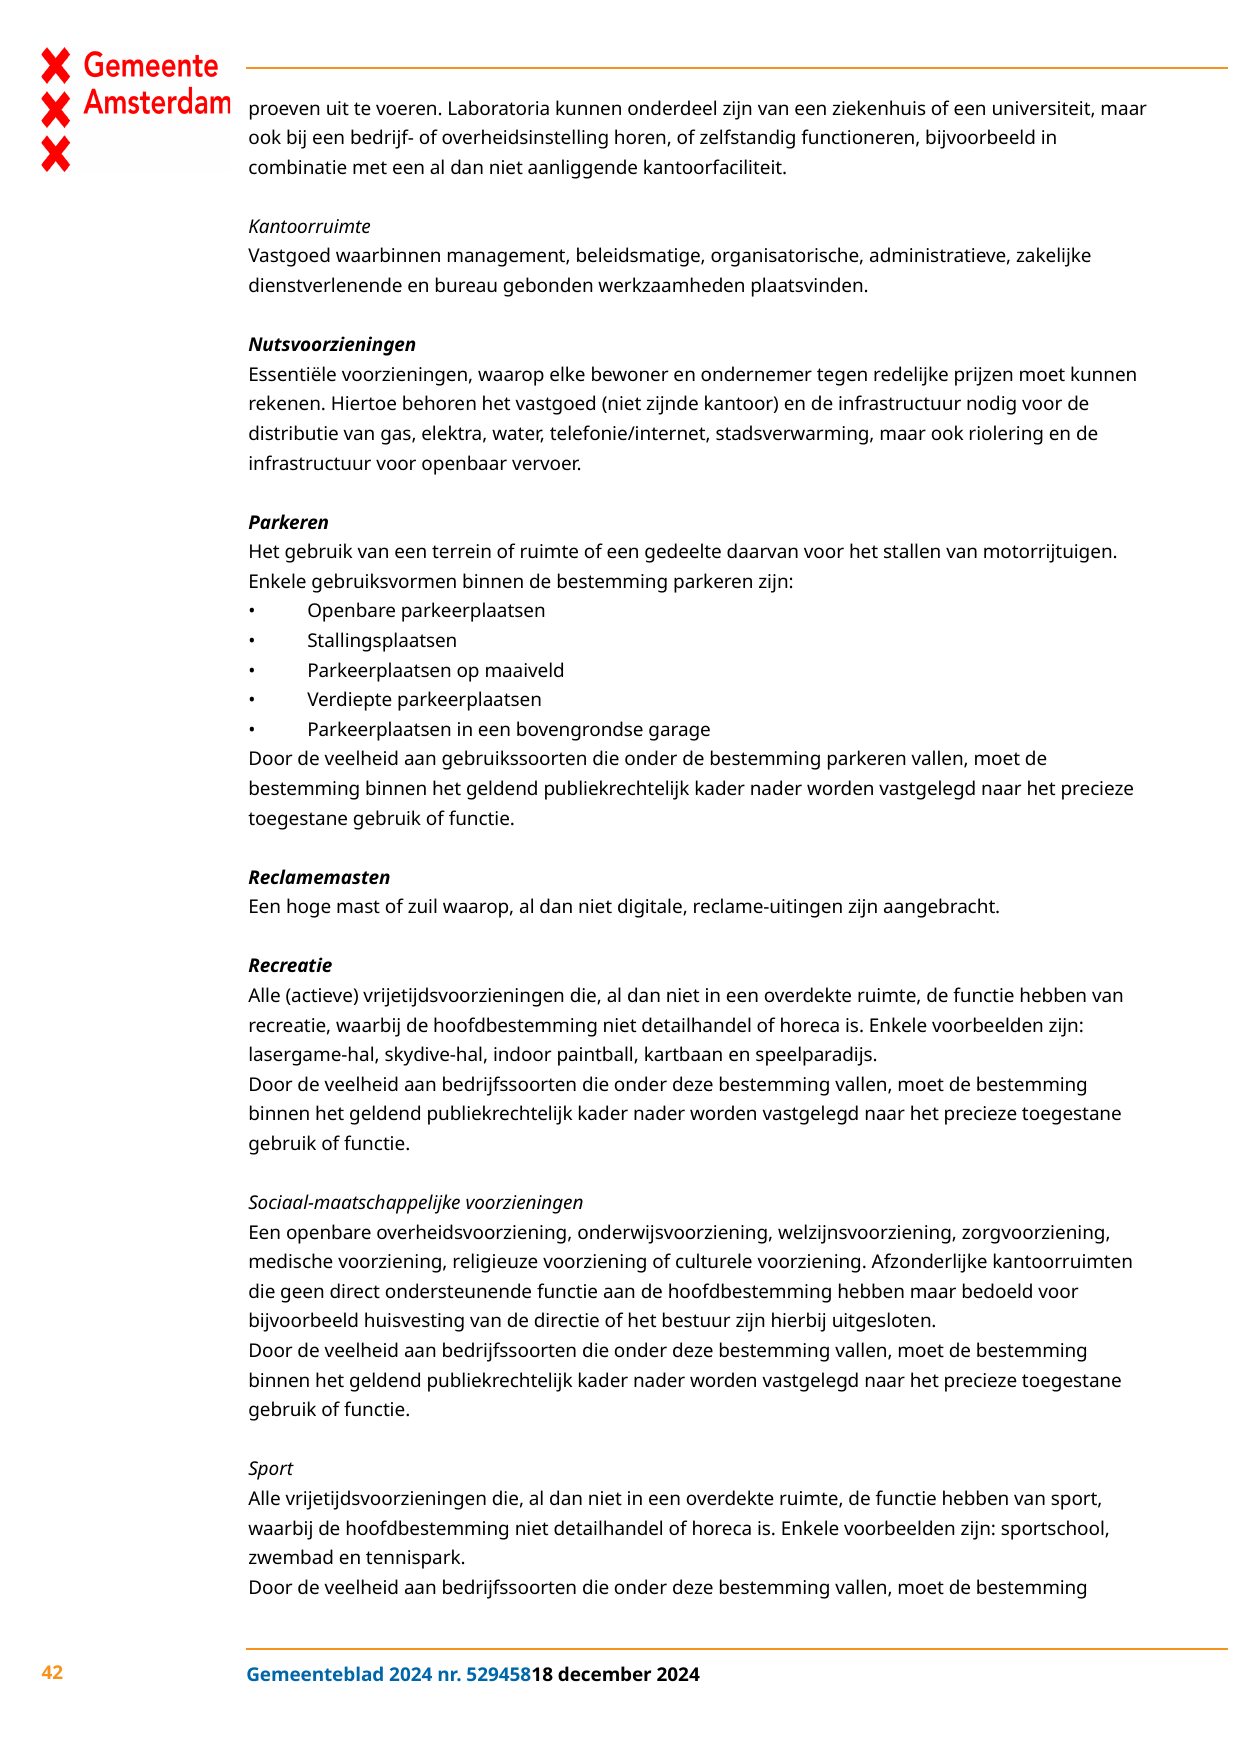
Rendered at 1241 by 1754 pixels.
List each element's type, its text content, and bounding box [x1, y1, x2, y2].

text Nutsvoorzieningen [248, 331, 1152, 357]
text Een hoge mast of zuil waarop, al dan niet digitale, reclame-uitingen zijn aangebracht. [248, 893, 1152, 919]
list Verdiepte parkeerplaatsen [248, 686, 1152, 712]
text Parkeren [248, 509, 1152, 535]
list Parkeerplaatsen op maaiveld [248, 657, 1152, 683]
text Sociaal-maatschappelijke voorzieningen [248, 1189, 1152, 1215]
text Door de veelheid aan bedrijfssoorten die onder deze bestemming vallen, moet de bestemming binnen het geldend publiekrechtelijk kader nader worden vastgelegd naar het precieze toegestane gebruik of functie. [248, 1071, 1152, 1156]
picture [41, 47, 231, 172]
text Door de veelheid aan gebruikssoorten die onder de bestemming parkeren vallen, moet de bestemming binnen het geldend publiekrechtelijk kader nader worden vastgelegd naar het precieze toegestane gebruik of functie. [248, 746, 1152, 831]
text Sport [248, 1456, 1152, 1481]
text Alle (actieve) vrijetijdsvoorzieningen die, al dan niet in een overdekte ruimte, de functie hebben van recreatie, waarbij de hoofdbestemming niet detailhandel of horeca is. Enkele voorbeelden zijn: lasergame-hal, skydive-hal, indoor paintball, kartbaan en speelparadijs. [248, 982, 1152, 1067]
text Essentiële voorzieningen, waarop elke bewoner en ondernemer tegen redelijke prijzen moet kunnen rekenen. Hiertoe behoren het vastgoed (niet zijnde kantoor) en de infrastructuur nodig voor de distributie van gas, elektra, water, telefonie/internet, stadsverwarming, maar ook riolering en de infrastructuur voor openbaar vervoer. [248, 361, 1152, 476]
text Het gebruik van een terrein of ruimte of een gedeelte daarvan voor het stallen van motorrijtuigen. Enkele gebruiksvormen binnen de bestemming parkeren zijn: [248, 538, 1152, 594]
list Openbare parkeerplaatsen [248, 598, 1152, 623]
text Recreatie [248, 953, 1152, 978]
text Vastgoed waarbinnen management, beleidsmatige, organisatorische, administratieve, zakelijke dienstverlenende en bureau gebonden werkzaamheden plaatsvinden. [248, 243, 1152, 298]
text Door de veelheid aan bedrijfssoorten die onder deze bestemming vallen, moet de bestemming binnen het geldend publiekrechtelijk kader nader worden vastgelegd naar het precieze toegestane gebruik of functie. [248, 1337, 1152, 1422]
text Alle vrijetijdsvoorzieningen die, al dan niet in een overdekte ruimte, de functie hebben van sport, waarbij de hoofdbestemming niet detailhandel of horeca is. Enkele voorbeelden zijn: sportschool, zwembad en tennispark. [248, 1485, 1152, 1570]
text Reclamemasten [248, 864, 1152, 890]
text Een openbare overheidsvoorziening, onderwijsvoorziening, welzijnsvoorziening, zorgvoorziening, medische voorziening, religieuze voorziening of culturele voorziening. Afzonderlijke kantoorruimten die geen direct ondersteunende functie aan de hoofdbestemming hebben maar bedoeld voor bijvoorbeeld huisvesting van de directie of het bestuur zijn hierbij uitgesloten. [248, 1219, 1152, 1333]
list Stallingsplaatsen [248, 627, 1152, 653]
list Parkeerplaatsen in een bovengrondse garage [248, 716, 1152, 742]
text proeven uit te voeren. Laboratoria kunnen onderdeel zijn van een ziekenhuis of een universiteit, maar ook bij een bedrijf- of overheidsinstelling horen, of zelfstandig functioneren, bijvoorbeeld in combinatie met een al dan niet aanliggende kantoorfaciliteit. [248, 95, 1152, 180]
text Kantoorruimte [248, 213, 1152, 239]
text Door de veelheid aan bedrijfssoorten die onder deze bestemming vallen, moet de bestemming [248, 1574, 1152, 1600]
